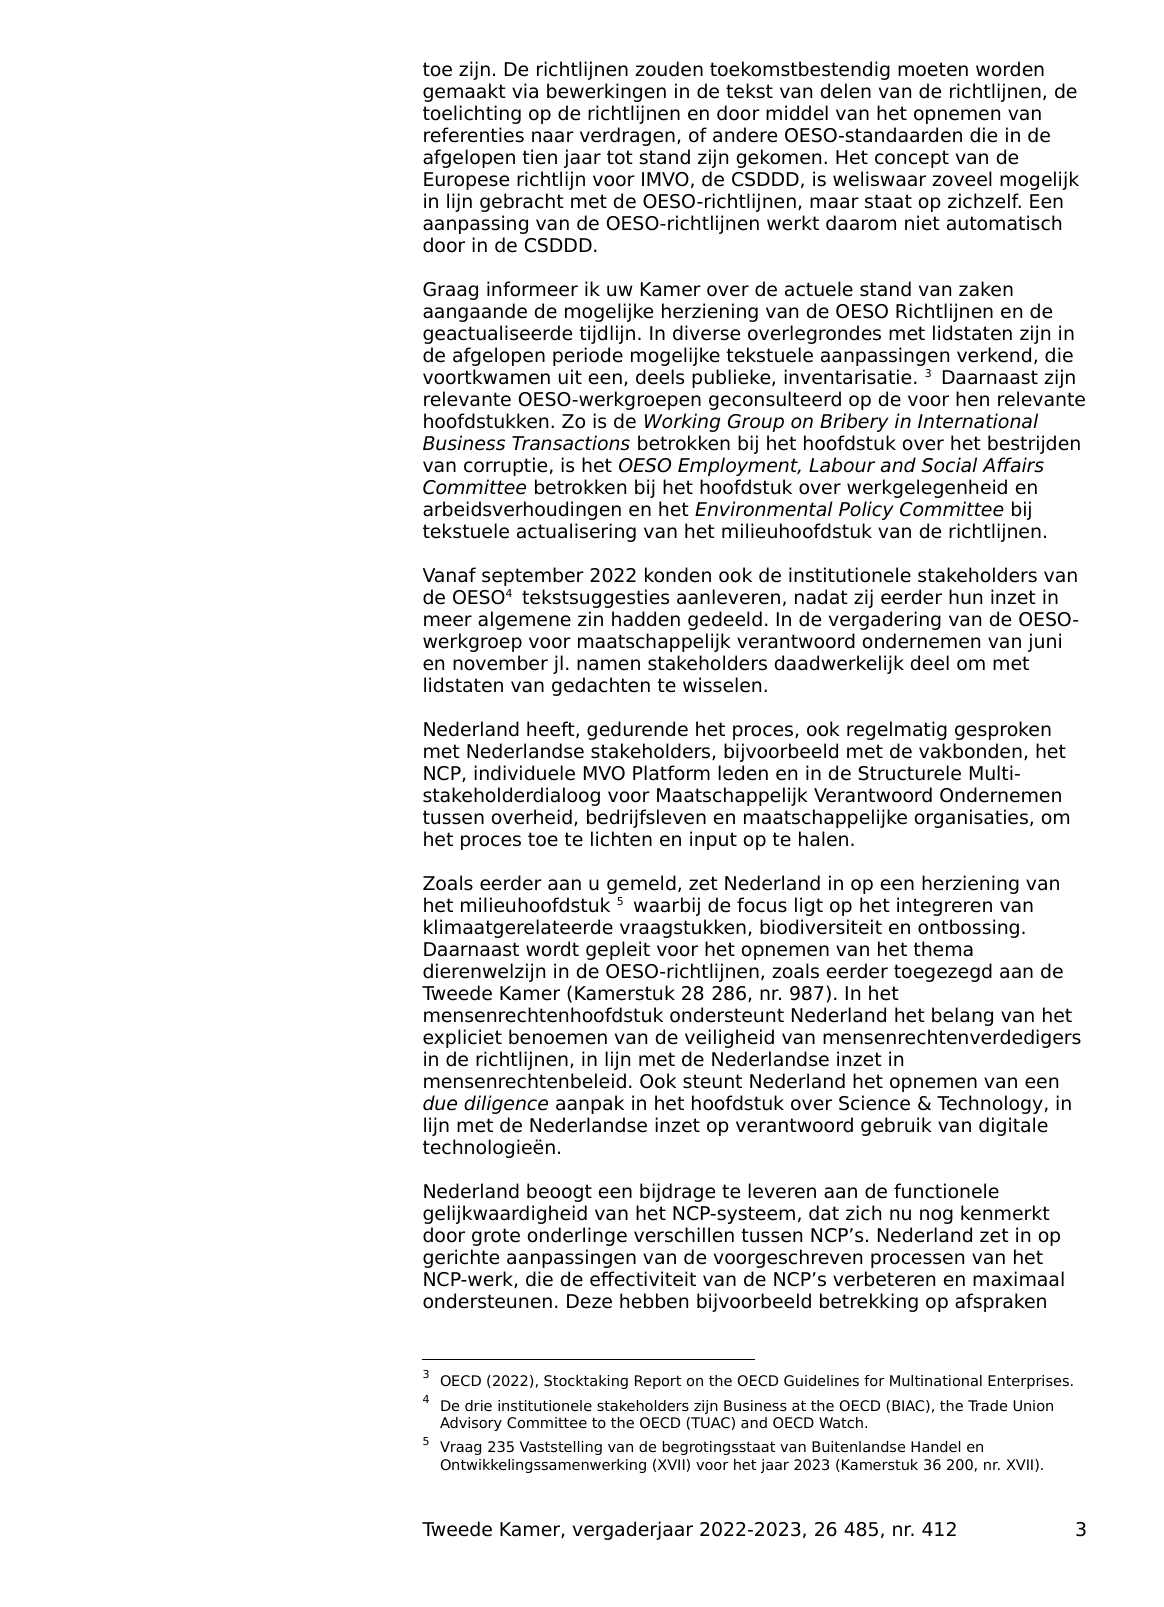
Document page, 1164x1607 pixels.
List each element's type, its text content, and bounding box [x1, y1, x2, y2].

text Zoals eerder aan u gemeld, zet Nederland in op een herziening van het milieuhoofdstuk waarbij de focus ligt op het integreren van klimaatgerelateerde vraagstukken, biodiversiteit en ontbossing. Daarnaast wordt gepleit voor het opnemen van het thema dierenwelzijn in de OESO-richtlijnen, zoals eerder toegezegd aan de Tweede Kamer (Kamerstuk 28 286, nr. 987). In het mensenrechtenhoofdstuk ondersteunt Nederland het belang van het expliciet benoemen van de veiligheid van mensenrechtenverdedigers in de richtlijnen, in lijn met de Nederlandse inzet in mensenrechtenbeleid. Ook steunt Nederland het opnemen van een due diligence aanpak in het hoofdstuk over Science & Technology, in lijn met de Nederlandse inzet op verantwoord gebruik van digitale technologieën. [422, 873, 1087, 1159]
text Vanaf september 2022 konden ook de institutionele stakeholders van de OESO tekstsuggesties aanleveren, nadat zij eerder hun inzet in meer algemene zin hadden gedeeld. In de vergadering van de OESO-werkgroep voor maatschappelijk verantwoord ondernemen van juni en november jl. namen stakeholders daadwerkelijk deel om met lidstaten van gedachten te wisselen. [422, 565, 1087, 697]
text Graag informeer ik uw Kamer over de actuele stand van zaken aangaande de mogelijke herziening van de OESO Richtlijnen en de geactualiseerde tijdlijn. In diverse overlegrondes met lidstaten zijn in de afgelopen periode mogelijke tekstuele aanpassingen verkend, die voortkwamen uit een, deels publieke, inventarisatie. Daarnaast zijn relevante OESO-werkgroepen geconsulteerd op de voor hen relevante hoofdstukken. Zo is de Working Group on Bribery in International Business Transactions betrokken bij het hoofdstuk over het bestrijden van corruptie, is het OESO Employment, Labour and Social Affairs Committee betrokken bij het hoofdstuk over werkgelegenheid en arbeidsverhoudingen en het Environmental Policy Committee bij tekstuele actualisering van het milieuhoofdstuk van de richtlijnen. [422, 279, 1087, 543]
text OECD (2022), Stocktaking Report on the OECD Guidelines for Multinational Enterprises. [422, 1368, 1087, 1391]
text Nederland beoogt een bijdrage te leveren aan de functionele gelijkwaardigheid van het NCP-systeem, dat zich nu nog kenmerkt door grote onderlinge verschillen tussen NCP’s. Nederland zet in op gerichte aanpassingen van de voorgeschreven processen van het NCP-werk, die de effectiviteit van de NCP’s verbeteren en maximaal ondersteunen. Deze hebben bijvoorbeeld betrekking op afspraken [422, 1181, 1087, 1313]
text Nederland heeft, gedurende het proces, ook regelmatig gesproken met Nederlandse stakeholders, bijvoorbeeld met de vakbonden, het NCP, individuele MVO Platform leden en in de Structurele Multi-stakeholderdialoog voor Maatschappelijk Verantwoord Ondernemen tussen overheid, bedrijfsleven en maatschappelijke organisaties, om het proces toe te lichten en input op te halen. [422, 719, 1087, 851]
text toe zijn. De richtlijnen zouden toekomstbestendig moeten worden gemaakt via bewerkingen in de tekst van delen van de richtlijnen, de toelichting op de richtlijnen en door middel van het opnemen van referenties naar verdragen, of andere OESO-standaarden die in de afgelopen tien jaar tot stand zijn gekomen. Het concept van de Europese richtlijn voor IMVO, de CSDDD, is weliswaar zoveel mogelijk in lijn gebracht met de OESO-richtlijnen, maar staat op zichzelf. Een aanpassing van de OESO-richtlijnen werkt daarom niet automatisch door in de CSDDD. [422, 59, 1087, 257]
text Vraag 235 Vaststelling van de begrotingsstaat van Buitenlandse Handel en Ontwikkelingssamenwerking (XVII) voor het jaar 2023 (Kamerstuk 36 200, nr. XVII). [422, 1435, 1087, 1474]
text De drie institutionele stakeholders zijn Business at the OECD (BIAC), the Trade Union Advisory Committee to the OECD (TUAC) and OECD Watch. [422, 1393, 1087, 1432]
